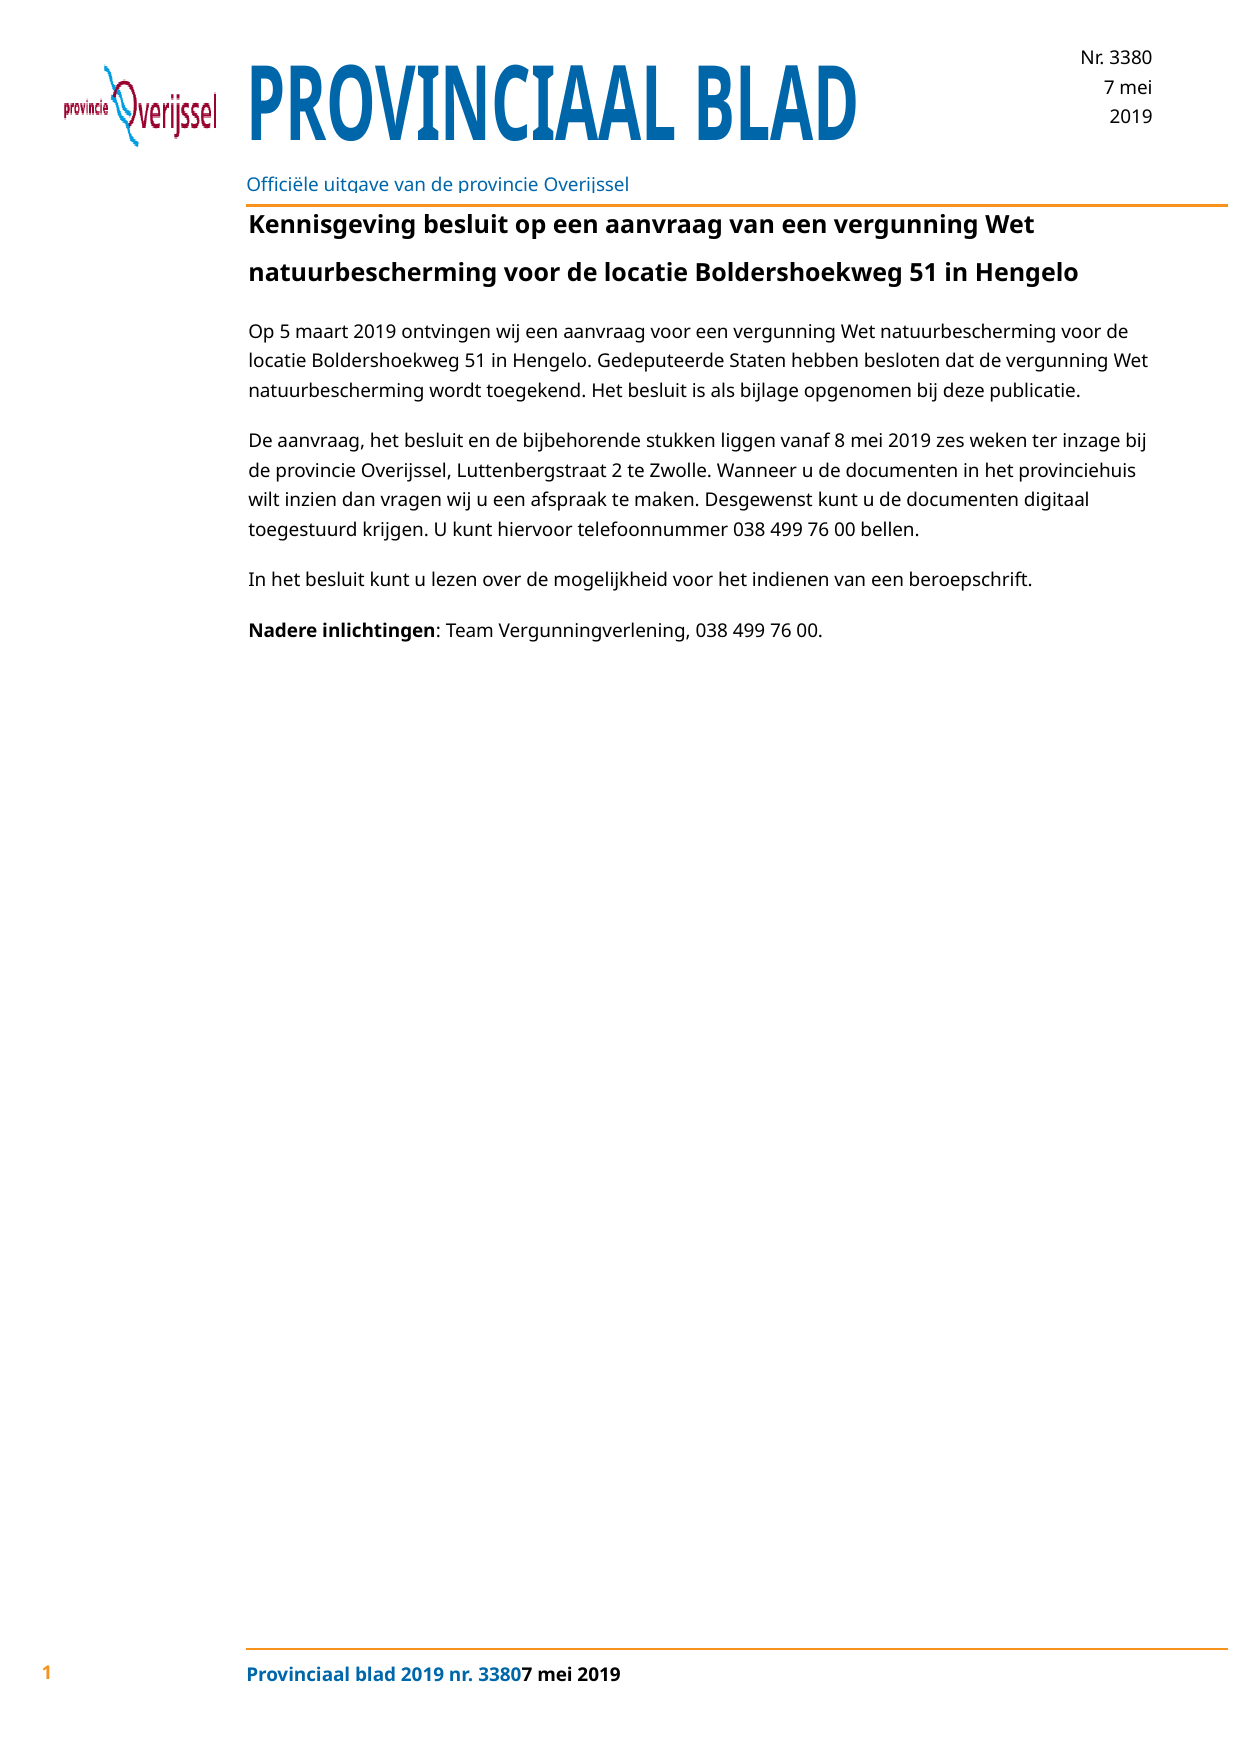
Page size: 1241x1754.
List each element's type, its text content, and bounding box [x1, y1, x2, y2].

text Kennisgeving besluit op een aanvraag van een vergunning Wet natuurbescherming voor de locatie Boldershoekweg 51 in Hengelo [248, 207, 1152, 288]
picture [41, 47, 231, 172]
text Op 5 maart 2019 ontvingen wij een aanvraag voor een vergunning Wet natuurbescherming voor de locatie Boldershoekweg 51 in Hengelo. Gedeputeerde Staten hebben besloten dat de vergunning Wet natuurbescherming wordt toegekend. Het besluit is als bijlage opgenomen bij deze publicatie. [248, 318, 1152, 403]
text In het besluit kunt u lezen over de mogelijkheid voor het indienen van een beroepschrift. [248, 567, 1152, 592]
text De aanvraag, het besluit en de bijbehorende stukken liggen vanaf 8 mei 2019 zes weken ter inzage bij de provincie Overijssel, Luttenbergstraat 2 te Zwolle. Wanneer u de documenten in het provinciehuis wilt inzien dan vragen wij u een afspraak te maken. Desgewenst kunt u de documenten digitaal toegestuurd krijgen. U kunt hiervoor telefoonnummer 038 499 76 00 bellen. [248, 427, 1152, 542]
text Nadere inlichtingen: Team Vergunningverlening, 038 499 76 00. [248, 617, 1152, 643]
